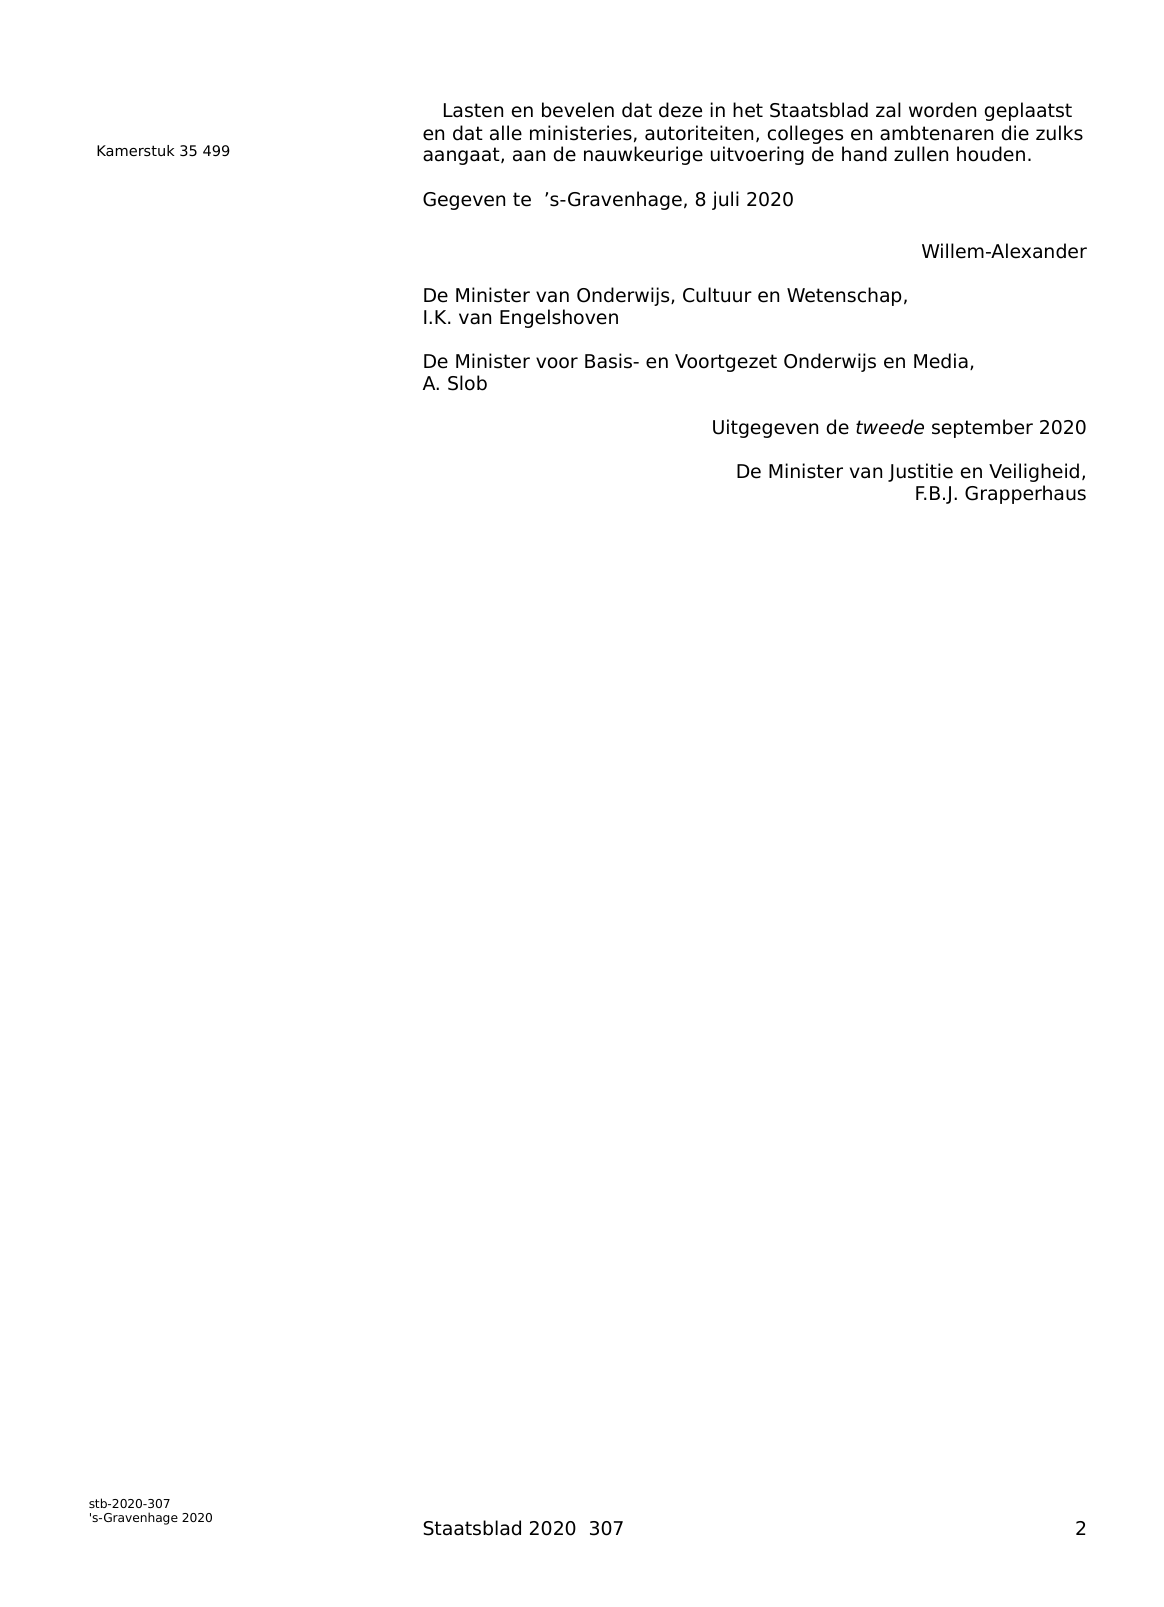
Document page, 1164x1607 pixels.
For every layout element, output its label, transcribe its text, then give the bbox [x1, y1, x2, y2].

text Kamerstuk 35 499 [77, 143, 396, 160]
text De Minister van Justitie en Veiligheid, F.B.J. Grapperhaus [422, 461, 1087, 505]
text Uitgegeven de tweede september 2020 [422, 417, 1087, 439]
text Lasten en bevelen dat deze in het Staatsblad zal worden geplaatst en dat alle ministeries, autoriteiten, colleges en ambtenaren die zulks aangaat, aan de nauwkeurige uitvoering de hand zullen houden. [422, 100, 1087, 166]
text 's-Gravenhage 2020 [88, 1511, 323, 1525]
text De Minister van Onderwijs, Cultuur en Wetenschap, I.K. van Engelshoven [422, 285, 1087, 329]
text De Minister voor Basis- en Voortgezet Onderwijs en Media, A. Slob [422, 351, 1087, 395]
text Gegeven te ’s-Gravenhage, 8 juli 2020 [422, 188, 1087, 211]
text Willem-Alexander [422, 241, 1087, 262]
text stb-2020-307 [88, 1497, 323, 1511]
